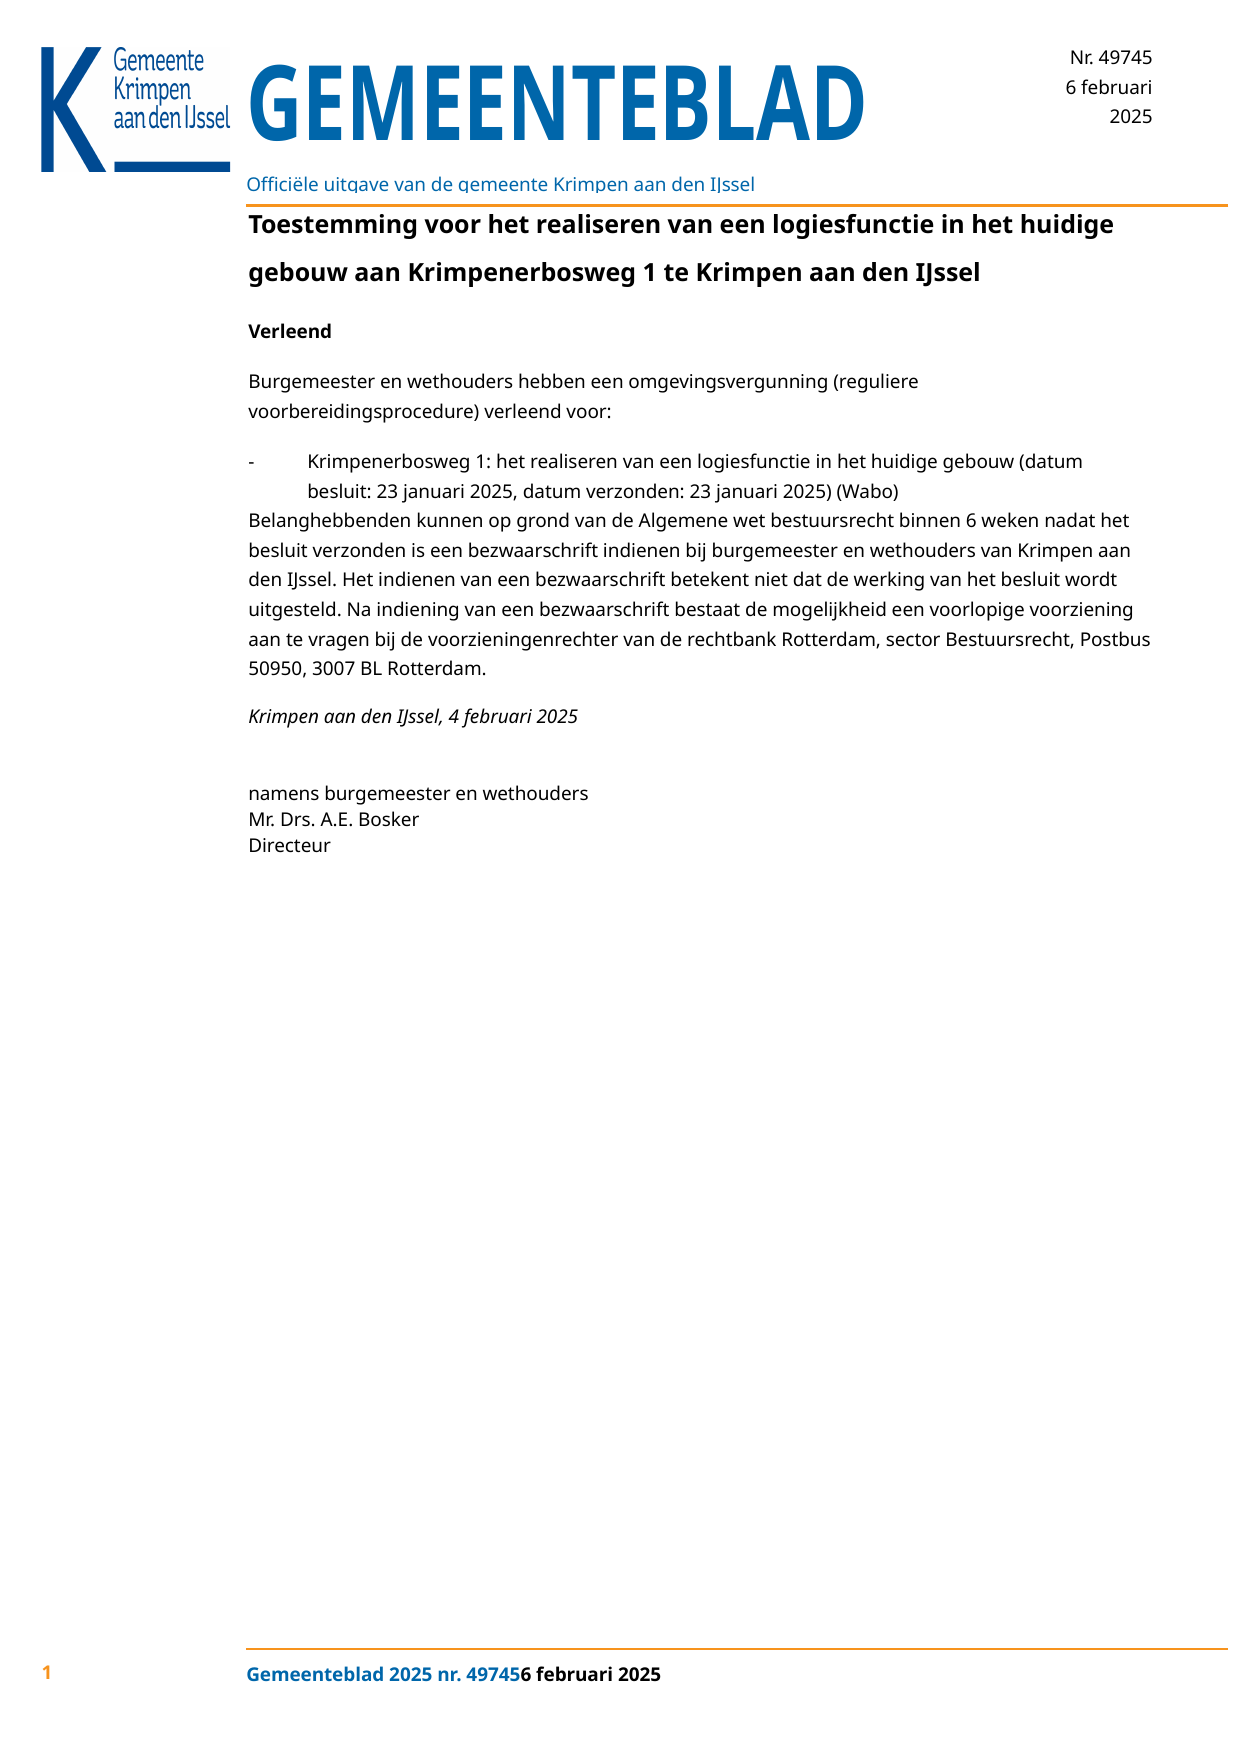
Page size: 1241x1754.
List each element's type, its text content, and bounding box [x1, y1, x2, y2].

text namens burgemeester en wethouders [248, 780, 1152, 806]
text Mr. Drs. A.E. Bosker [248, 806, 1152, 832]
list Krimpenerbosweg 1: het realiseren van een logiesfunctie in het huidige gebouw (datum besluit: 23 januari 2025, datum verzonden: 23 januari 2025) (Wabo) [248, 448, 1152, 504]
text Krimpen aan den IJssel, 4 februari 2025 [248, 703, 1152, 729]
text Directeur [248, 832, 1152, 858]
text Belanghebbenden kunnen op grond van de Algemene wet bestuursrecht binnen 6 weken nadat het besluit verzonden is een bezwaarschrift indienen bij burgemeester en wethouders van Krimpen aan den IJssel. Het indienen van een bezwaarschrift betekent niet dat de werking van het besluit wordt uitgesteld. Na indiening van een bezwaarschrift bestaat de mogelijkheid een voorlopige voorziening aan te vragen bij de voorzieningenrechter van de rechtbank Rotterdam, sector Bestuursrecht, Postbus 50950, 3007 BL Rotterdam. [248, 507, 1152, 681]
text Toestemming voor het realiseren van een logiesfunctie in het huidige gebouw aan Krimpenerbosweg 1 te Krimpen aan den IJssel [248, 207, 1152, 288]
picture [41, 47, 231, 172]
text Verleend [248, 318, 1152, 344]
text Burgemeester en wethouders hebben een omgevingsvergunning (reguliere voorbereidingsprocedure) verleend voor: [248, 368, 1152, 424]
